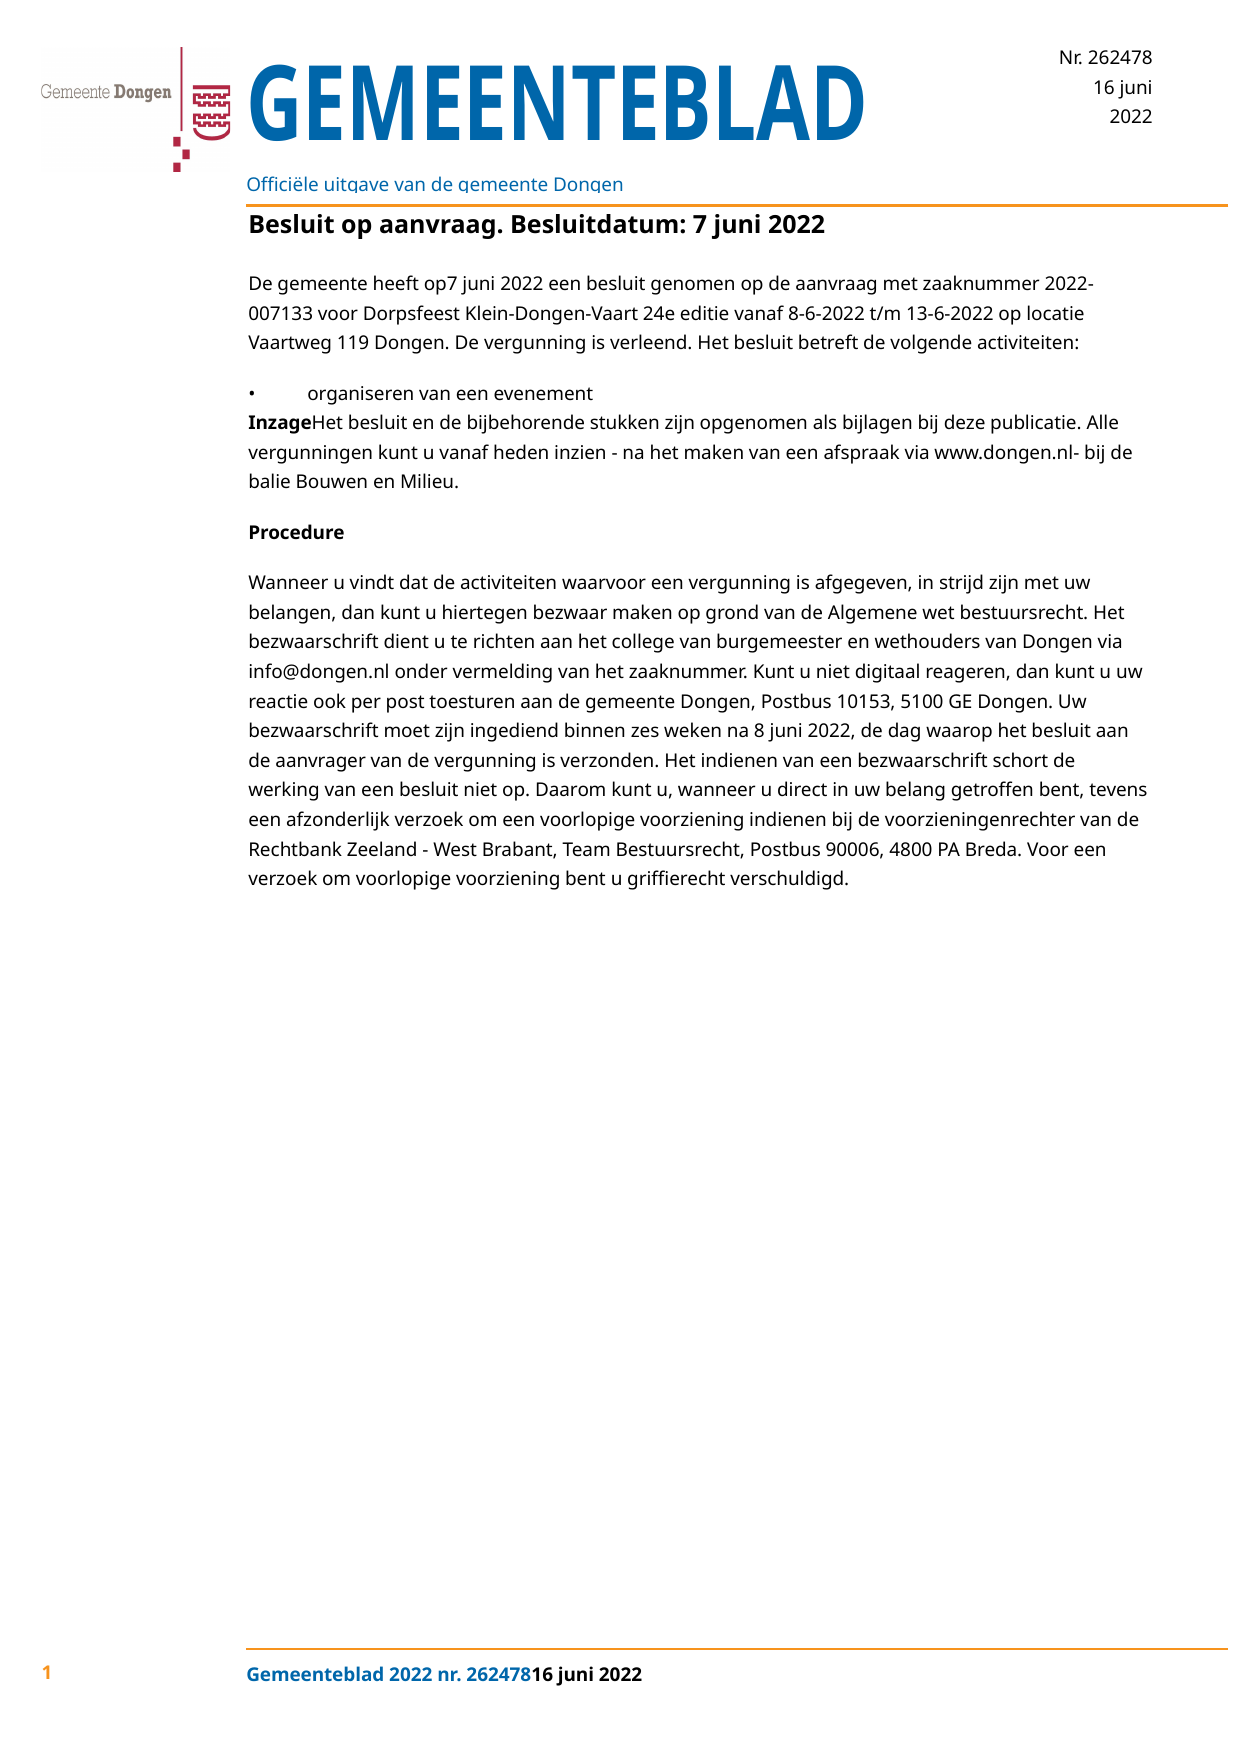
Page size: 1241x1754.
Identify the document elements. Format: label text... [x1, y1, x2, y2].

text Besluit op aanvraag. Besluitdatum: 7 juni 2022 [248, 207, 1152, 241]
text De gemeente heeft op7 juni 2022 een besluit genomen op de aanvraag met zaaknummer 2022-007133 voor Dorpsfeest Klein-Dongen-Vaart 24e editie vanaf 8-6-2022 t/m 13-6-2022 op locatie Vaartweg 119 Dongen. De vergunning is verleend. Het besluit betreft de volgende activiteiten: [248, 270, 1152, 355]
text Procedure [248, 519, 1152, 545]
text InzageHet besluit en de bijbehorende stukken zijn opgenomen als bijlagen bij deze publicatie. Alle vergunningen kunt u vanaf heden inzien - na het maken van een afspraak via www.dongen.nl- bij de balie Bouwen en Milieu. [248, 409, 1152, 494]
text Wanneer u vindt dat de activiteiten waarvoor een vergunning is afgegeven, in strijd zijn met uw belangen, dan kunt u hiertegen bezwaar maken op grond van de Algemene wet bestuursrecht. Het bezwaarschrift dient u te richten aan het college van burgemeester en wethouders van Dongen via info@dongen.nl onder vermelding van het zaaknummer. Kunt u niet digitaal reageren, dan kunt u uw reactie ook per post toesturen aan de gemeente Dongen, Postbus 10153, 5100 GE Dongen. Uw bezwaarschrift moet zijn ingediend binnen zes weken na 8 juni 2022, de dag waarop het besluit aan de aanvrager van de vergunning is verzonden. Het indienen van een bezwaarschrift schort de werking van een besluit niet op. Daarom kunt u, wanneer u direct in uw belang getroffen bent, tevens een afzonderlijk verzoek om een voorlopige voorziening indienen bij de voorzieningenrechter van de Rechtbank Zeeland - West Brabant, Team Bestuursrecht, Postbus 90006, 4800 PA Breda. Voor een verzoek om voorlopige voorziening bent u griffierecht verschuldigd. [248, 569, 1152, 891]
picture [41, 47, 231, 172]
list organiseren van een evenement [248, 380, 1152, 406]
